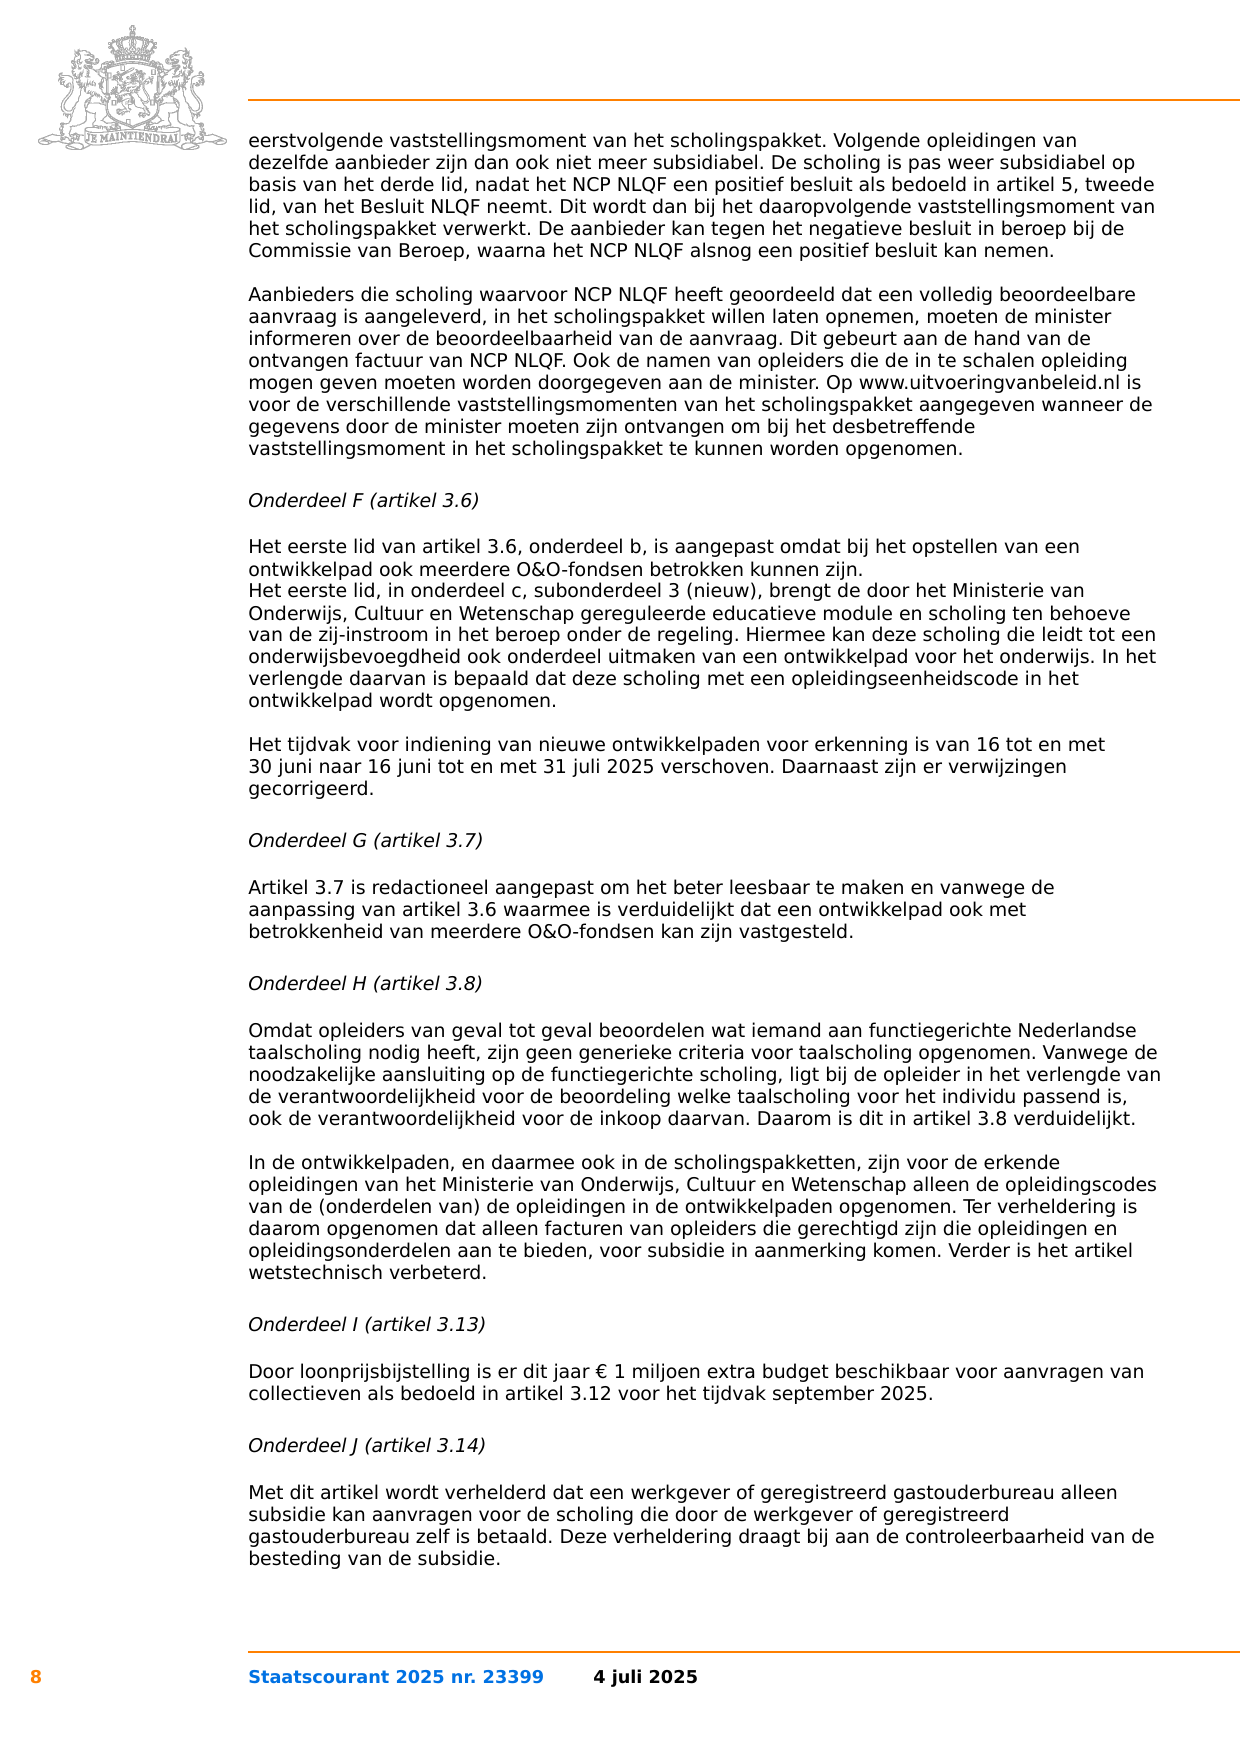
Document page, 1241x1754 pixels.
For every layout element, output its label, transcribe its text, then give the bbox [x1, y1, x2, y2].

text Omdat opleiders van geval tot geval beoordelen wat iemand aan functiegerichte Nederlandse taalscholing nodig heeft, zijn geen generieke criteria voor taalscholing opgenomen. Vanwege de noodzakelijke aansluiting op de functiegerichte scholing, ligt bij de opleider in het verlengde van de verantwoordelijkheid voor de beoordeling welke taalscholing voor het individu passend is, ook de verantwoordelijkheid voor de inkoop daarvan. Daarom is dit in artikel 3.8 verduidelijkt. [248, 1020, 1163, 1130]
text Met dit artikel wordt verhelderd dat een werkgever of geregistreerd gastouderbureau alleen subsidie kan aanvragen voor de scholing die door de werkgever of geregistreerd gastouderbureau zelf is betaald. Deze verheldering draagt bij aan de controleerbaarheid van de besteding van de subsidie. [248, 1482, 1163, 1569]
text Aanbieders die scholing waarvoor NCP NLQF heeft geoordeeld dat een volledig beoordeelbare aanvraag is aangeleverd, in het scholingspakket willen laten opnemen, moeten de minister informeren over de beoordeelbaarheid van de aanvraag. Dit gebeurt aan de hand van de ontvangen factuur van NCP NLQF. Ook de namen van opleiders die de in te schalen opleiding mogen geven moeten worden doorgegeven aan de minister. Op www.uitvoeringvanbeleid.nl is voor de verschillende vaststellingsmomenten van het scholingspakket aangegeven wanneer de gegevens door de minister moeten zijn ontvangen om bij het desbetreffende vaststellingsmoment in het scholingspakket te kunnen worden opgenomen. [248, 284, 1163, 459]
text Het tijdvak voor indiening van nieuwe ontwikkelpaden voor erkenning is van 16 tot en met 30 juni naar 16 juni tot en met 31 juli 2025 verschoven. Daarnaast zijn er verwijzingen gecorrigeerd. [248, 734, 1163, 800]
text eerstvolgende vaststellingsmoment van het scholingspakket. Volgende opleidingen van dezelfde aanbieder zijn dan ook niet meer subsidiabel. De scholing is pas weer subsidiabel op basis van het derde lid, nadat het NCP NLQF een positief besluit als bedoeld in artikel 5, tweede lid, van het Besluit NLQF neemt. Dit wordt dan bij het daaropvolgende vaststellingsmoment van het scholingspakket verwerkt. De aanbieder kan tegen het negatieve besluit in beroep bij de Commissie van Beroep, waarna het NCP NLQF alsnog een positief besluit kan nemen. [248, 130, 1163, 262]
subtitle Onderdeel I (artikel 3.13) [248, 1314, 1163, 1336]
text In de ontwikkelpaden, en daarmee ook in de scholingspakketten, zijn voor de erkende opleidingen van het Ministerie van Onderwijs, Cultuur en Wetenschap alleen de opleidingscodes van de (onderdelen van) de opleidingen in de ontwikkelpaden opgenomen. Ter verheldering is daarom opgenomen dat alleen facturen van opleiders die gerechtigd zijn die opleidingen en opleidingsonderdelen aan te bieden, voor subsidie in aanmerking komen. Verder is het artikel wetstechnisch verbeterd. [248, 1152, 1163, 1284]
text Door loonprijsbijstelling is er dit jaar € 1 miljoen extra budget beschikbaar voor aanvragen van collectieven als bedoeld in artikel 3.12 voor het tijdvak september 2025. [248, 1361, 1163, 1404]
text Het eerste lid van artikel 3.6, onderdeel b, is aangepast omdat bij het opstellen van een ontwikkelpad ook meerdere O&O-fondsen betrokken kunnen zijn. [248, 536, 1163, 580]
subtitle Onderdeel F (artikel 3.6) [248, 489, 1163, 511]
text Het eerste lid, in onderdeel c, subonderdeel 3 (nieuw), brengt de door het Ministerie van Onderwijs, Cultuur en Wetenschap gereguleerde educatieve module en scholing ten behoeve van de zij-instroom in het beroep onder de regeling. Hiermee kan deze scholing die leidt tot een onderwijsbevoegdheid ook onderdeel uitmaken van een ontwikkelpad voor het onderwijs. In het verlengde daarvan is bepaald dat deze scholing met een opleidingseenheidscode in het ontwikkelpad wordt opgenomen. [248, 580, 1163, 712]
text Artikel 3.7 is redactioneel aangepast om het beter leesbaar te maken en vanwege de aanpassing van artikel 3.6 waarmee is verduidelijkt dat een ontwikkelpad ook met betrokkenheid van meerdere O&O-fondsen kan zijn vastgesteld. [248, 877, 1163, 943]
picture [38, 25, 227, 150]
subtitle Onderdeel H (artikel 3.8) [248, 973, 1163, 995]
subtitle Onderdeel G (artikel 3.7) [248, 830, 1163, 852]
subtitle Onderdeel J (artikel 3.14) [248, 1434, 1163, 1457]
